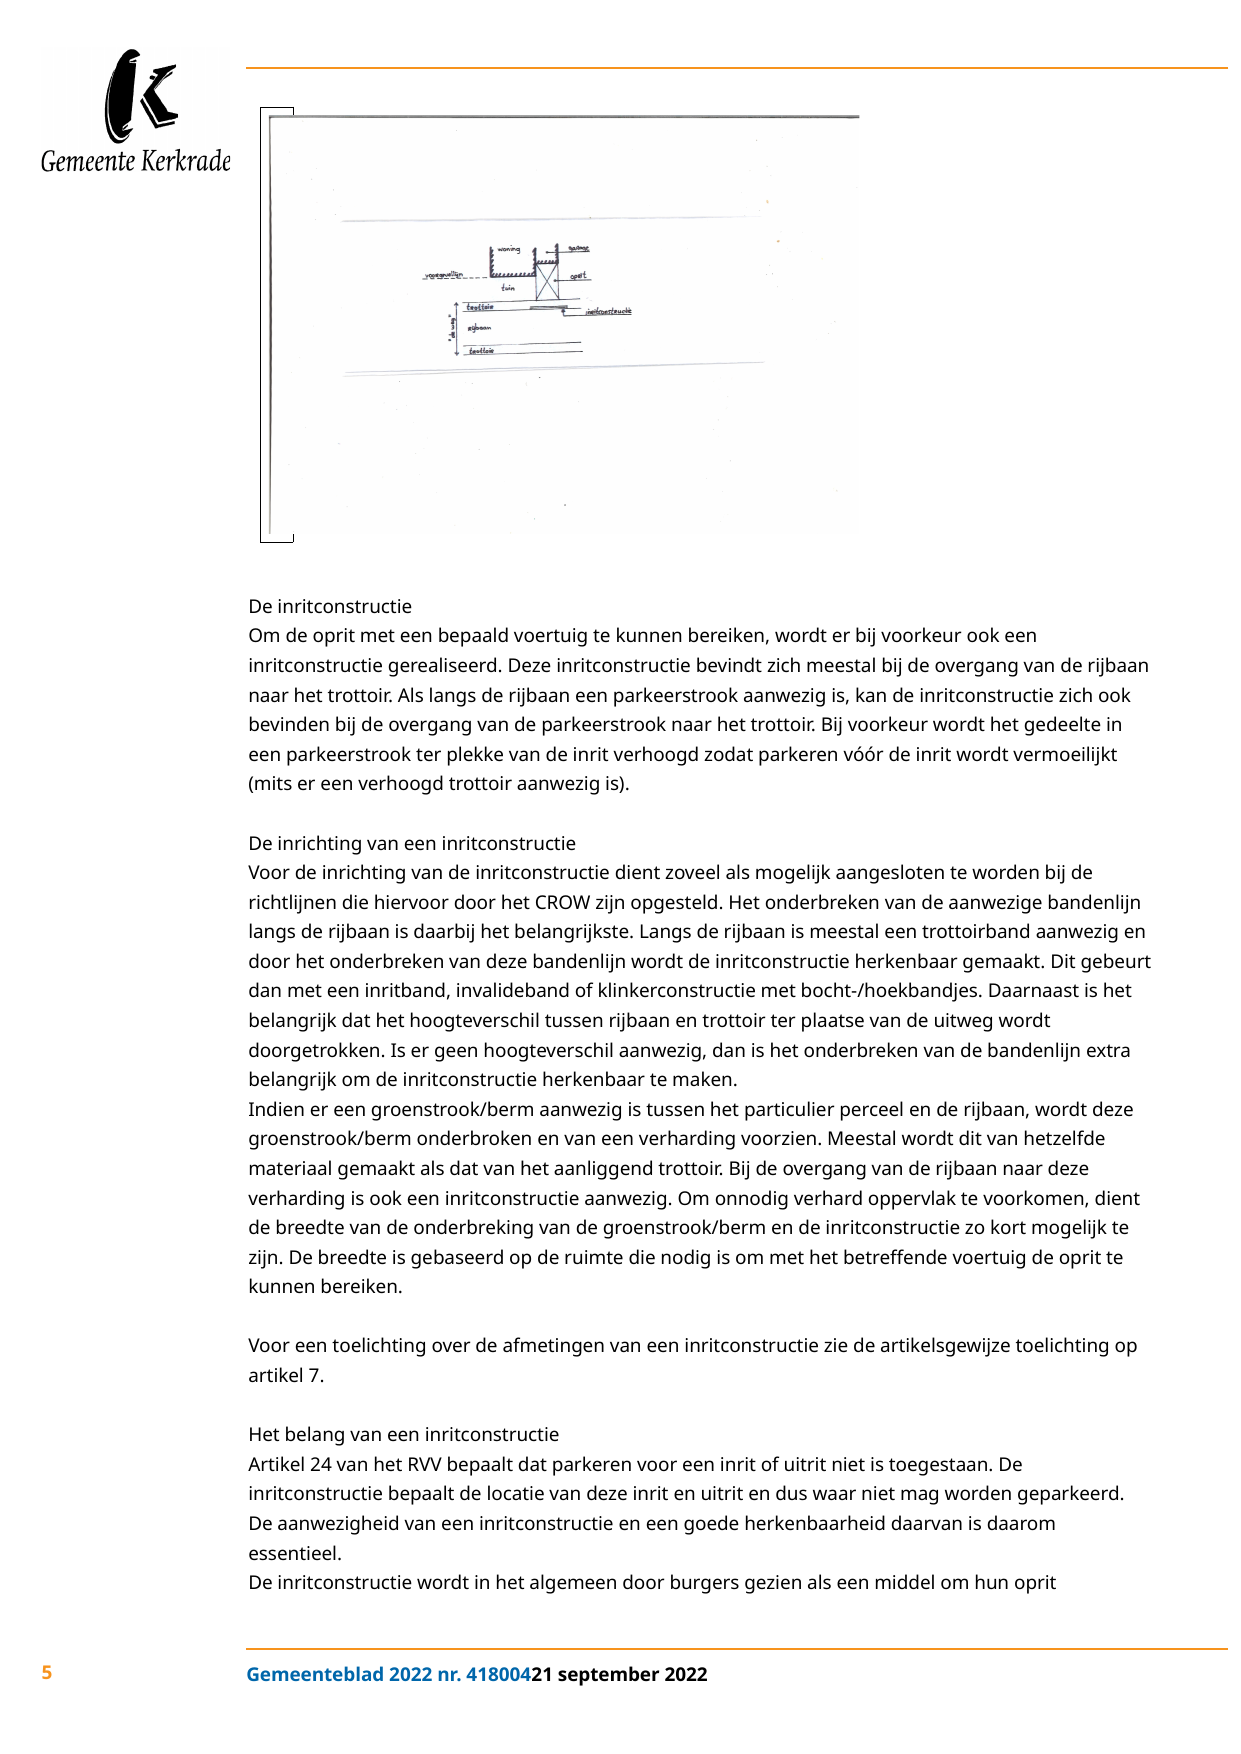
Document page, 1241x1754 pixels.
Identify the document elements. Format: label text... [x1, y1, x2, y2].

text Artikel 24 van het RVV bepaalt dat parkeren voor een inrit of uitrit niet is toegestaan. De inritconstructie bepaalt de locatie van deze inrit en uitrit en dus waar niet mag worden geparkeerd. De aanwezigheid van een inritconstructie en een goede herkenbaarheid daarvan is daarom essentieel. [248, 1451, 1152, 1565]
text De inritconstructie [248, 593, 1152, 619]
text Voor een toelichting over de afmetingen van een inritconstructie zie de artikelsgewijze toelichting op artikel 7. [248, 1333, 1152, 1388]
text Om de oprit met een bepaald voertuig te kunnen bereiken, wordt er bij voorkeur ook een inritconstructie gerealiseerd. Deze inritconstructie bevindt zich meestal bij de overgang van de rijbaan naar het trottoir. Als langs de rijbaan een parkeerstrook aanwezig is, kan de inritconstructie zich ook bevinden bij de overgang van de parkeerstrook naar het trottoir. Bij voorkeur wordt het gedeelte in een parkeerstrook ter plekke van de inrit verhoogd zodat parkeren vóór de inrit wordt vermoeilijkt (mits er een verhoogd trottoir aanwezig is). [248, 623, 1152, 796]
text De inrichting van een inritconstructie [248, 830, 1152, 855]
text Het belang van een inritconstructie [248, 1421, 1152, 1447]
text Voor de inrichting van de inritconstructie dient zoveel als mogelijk aangesloten te worden bij de richtlijnen die hiervoor door het CROW zijn opgesteld. Het onderbreken van de aanwezige bandenlijn langs de rijbaan is daarbij het belangrijkste. Langs de rijbaan is meestal een trottoirband aanwezig en door het onderbreken van deze bandenlijn wordt de inritconstructie herkenbaar gemaakt. Dit gebeurt dan met een inritband, invalideband of klinkerconstructie met bocht-/hoekbandjes. Daarnaast is het belangrijk dat het hoogteverschil tussen rijbaan en trottoir ter plaatse van de uitweg wordt doorgetrokken. Is er geen hoogteverschil aanwezig, dan is het onderbreken van de bandenlijn extra belangrijk om de inritconstructie herkenbaar te maken. [248, 859, 1152, 1092]
text De inritconstructie wordt in het algemeen door burgers gezien als een middel om hun oprit [248, 1569, 1152, 1595]
picture [268, 115, 860, 534]
picture [41, 47, 231, 172]
text Indien er een groenstrook/berm aanwezig is tussen het particulier perceel en de rijbaan, wordt deze groenstrook/berm onderbroken en van een verharding voorzien. Meestal wordt dit van hetzelfde materiaal gemaakt als dat van het aanliggend trottoir. Bij de overgang van de rijbaan naar deze verharding is ook een inritconstructie aanwezig. Om onnodig verhard oppervlak te voorkomen, dient de breedte van de onderbreking van de groenstrook/berm en de inritconstructie zo kort mogelijk te zijn. De breedte is gebaseerd op de ruimte die nodig is om met het betreffende voertuig de oprit te kunnen bereiken. [248, 1096, 1152, 1299]
